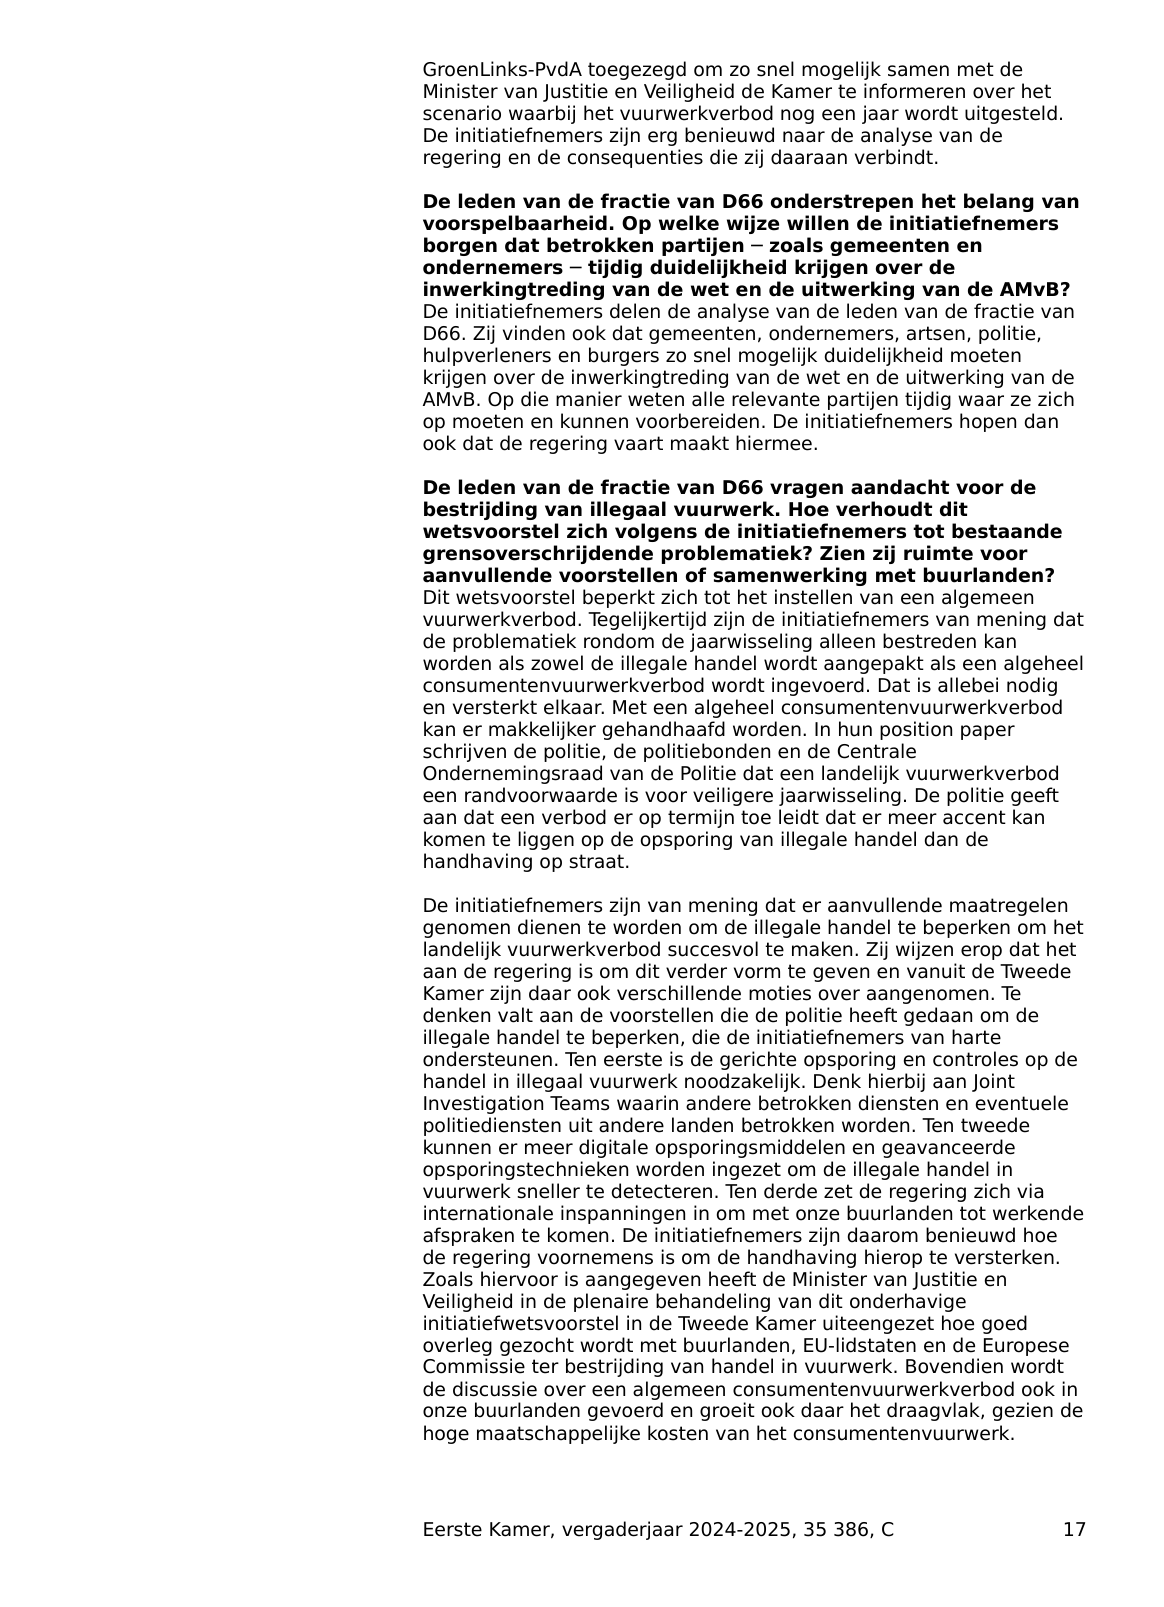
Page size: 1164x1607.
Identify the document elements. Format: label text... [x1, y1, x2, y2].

text De initiatiefnemers delen de analyse van de leden van de fractie van D66. Zij vinden ook dat gemeenten, ondernemers, artsen, politie, hulpverleners en burgers zo snel mogelijk duidelijkheid moeten krijgen over de inwerkingtreding van de wet en de uitwerking van de AMvB. Op die manier weten alle relevante partijen tijdig waar ze zich op moeten en kunnen voorbereiden. De initiatiefnemers hopen dan ook dat de regering vaart maakt hiermee. [422, 301, 1087, 455]
text GroenLinks-PvdA toegezegd om zo snel mogelijk samen met de Minister van Justitie en Veiligheid de Kamer te informeren over het scenario waarbij het vuurwerkverbod nog een jaar wordt uitgesteld. De initiatiefnemers zijn erg benieuwd naar de analyse van de regering en de consequenties die zij daaraan verbindt. [422, 59, 1087, 169]
text De leden van de fractie van D66 onderstrepen het belang van voorspelbaarheid. Op welke wijze willen de initiatiefnemers borgen dat betrokken partijen ─ zoals gemeenten en ondernemers ─ tijdig duidelijkheid krijgen over de inwerkingtreding van de wet en de uitwerking van de AMvB? [422, 191, 1087, 301]
text De initiatiefnemers zijn van mening dat er aanvullende maatregelen genomen dienen te worden om de illegale handel te beperken om het landelijk vuurwerkverbod succesvol te maken. Zij wijzen erop dat het aan de regering is om dit verder vorm te geven en vanuit de Tweede Kamer zijn daar ook verschillende moties over aangenomen. Te denken valt aan de voorstellen die de politie heeft gedaan om de illegale handel te beperken, die de initiatiefnemers van harte ondersteunen. Ten eerste is de gerichte opsporing en controles op de handel in illegaal vuurwerk noodzakelijk. Denk hierbij aan Joint Investigation Teams waarin andere betrokken diensten en eventuele politiediensten uit andere landen betrokken worden. Ten tweede kunnen er meer digitale opsporingsmiddelen en geavanceerde opsporingstechnieken worden ingezet om de illegale handel in vuurwerk sneller te detecteren. Ten derde zet de regering zich via internationale inspanningen in om met onze buurlanden tot werkende afspraken te komen. De initiatiefnemers zijn daarom benieuwd hoe de regering voornemens is om de handhaving hierop te versterken. Zoals hiervoor is aangegeven heeft de Minister van Justitie en Veiligheid in de plenaire behandeling van dit onderhavige initiatiefwetsvoorstel in de Tweede Kamer uiteengezet hoe goed overleg gezocht wordt met buurlanden, EU-lidstaten en de Europese Commissie ter bestrijding van handel in vuurwerk. Bovendien wordt de discussie over een algemeen consumentenvuurwerkverbod ook in onze buurlanden gevoerd en groeit ook daar het draagvlak, gezien de hoge maatschappelijke kosten van het consumentenvuurwerk. [422, 895, 1087, 1444]
text Dit wetsvoorstel beperkt zich tot het instellen van een algemeen vuurwerkverbod. Tegelijkertijd zijn de initiatiefnemers van mening dat de problematiek rondom de jaarwisseling alleen bestreden kan worden als zowel de illegale handel wordt aangepakt als een algeheel consumentenvuurwerkverbod wordt ingevoerd. Dat is allebei nodig en versterkt elkaar. Met een algeheel consumentenvuurwerkverbod kan er makkelijker gehandhaafd worden. In hun position paper schrijven de politie, de politiebonden en de Centrale Ondernemingsraad van de Politie dat een landelijk vuurwerkverbod een randvoorwaarde is voor veiligere jaarwisseling. De politie geeft aan dat een verbod er op termijn toe leidt dat er meer accent kan komen te liggen op de opsporing van illegale handel dan de handhaving op straat. [422, 587, 1087, 873]
text De leden van de fractie van D66 vragen aandacht voor de bestrijding van illegaal vuurwerk. Hoe verhoudt dit wetsvoorstel zich volgens de initiatiefnemers tot bestaande grensoverschrijdende problematiek? Zien zij ruimte voor aanvullende voorstellen of samenwerking met buurlanden? [422, 477, 1087, 587]
